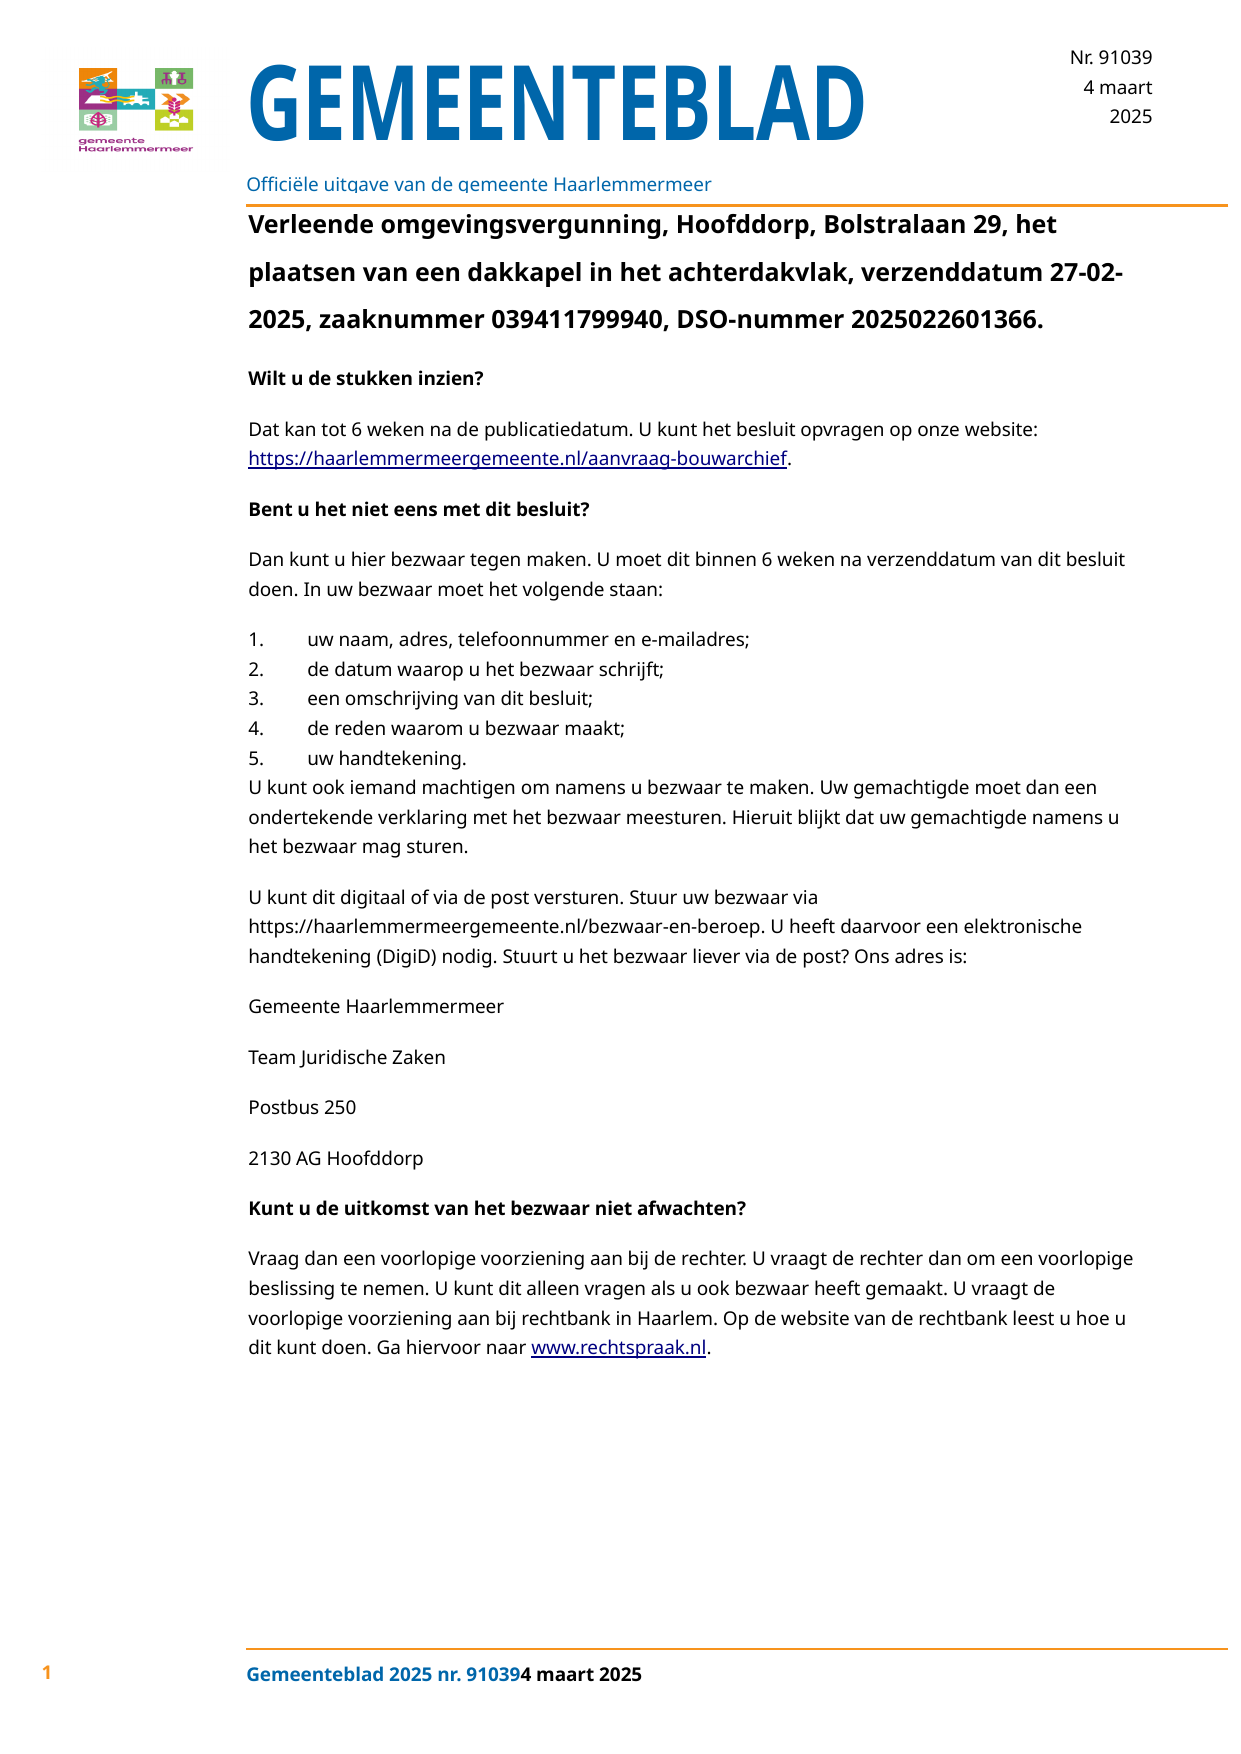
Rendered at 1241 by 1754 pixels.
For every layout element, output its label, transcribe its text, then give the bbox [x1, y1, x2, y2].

list een omschrijving van dit besluit; [248, 686, 1152, 711]
text Dat kan tot 6 weken na de publicatiedatum. U kunt het besluit opvragen op onze website: https://haarlemmermeergemeente.nl/aanvraag-bouwarchief. [248, 416, 1152, 471]
list uw naam, adres, telefoonnummer en e-mailadres; [248, 626, 1152, 652]
text Postbus 250 [248, 1094, 1152, 1120]
text Kunt u de uitkomst van het bezwaar niet afwachten? [248, 1195, 1152, 1221]
picture [41, 47, 231, 172]
text Dan kunt u hier bezwaar tegen maken. U moet dit binnen 6 weken na verzenddatum van dit besluit doen. In uw bezwaar moet het volgende staan: [248, 546, 1152, 602]
text Team Juridische Zaken [248, 1044, 1152, 1069]
text 2130 AG Hoofddorp [248, 1145, 1152, 1170]
text U kunt dit digitaal of via de post versturen. Stuur uw bezwaar via https://haarlemmermeergemeente.nl/bezwaar-en-beroep. U heeft daarvoor een elektronische handtekening (DigiD) nodig. Stuurt u het bezwaar liever via de post? Ons adres is: [248, 884, 1152, 969]
list de datum waarop u het bezwaar schrijft; [248, 656, 1152, 682]
list de reden waarom u bezwaar maakt; [248, 715, 1152, 741]
list uw handtekening. [248, 745, 1152, 770]
text Verleende omgevingsvergunning, Hoofddorp, Bolstralaan 29, het plaatsen van een dakkapel in het achterdakvlak, verzenddatum 27-02-2025, zaaknummer 039411799940, DSO-nummer 2025022601366. [248, 207, 1152, 336]
text Gemeente Haarlemmermeer [248, 993, 1152, 1019]
text Wilt u de stukken inzien? [248, 366, 1152, 391]
text Bent u het niet eens met dit besluit? [248, 496, 1152, 522]
text Vraag dan een voorlopige voorziening aan bij de rechter. U vraagt de rechter dan om een voorlopige beslissing te nemen. U kunt dit alleen vragen als u ook bezwaar heeft gemaakt. U vraagt de voorlopige voorziening aan bij rechtbank in Haarlem. Op de website van de rechtbank leest u hoe u dit kunt doen. Ga hiervoor naar www.rechtspraak.nl. [248, 1246, 1152, 1360]
text U kunt ook iemand machtigen om namens u bezwaar te maken. Uw gemachtigde moet dan een ondertekende verklaring met het bezwaar meesturen. Hieruit blijkt dat uw gemachtigde namens u het bezwaar mag sturen. [248, 774, 1152, 859]
